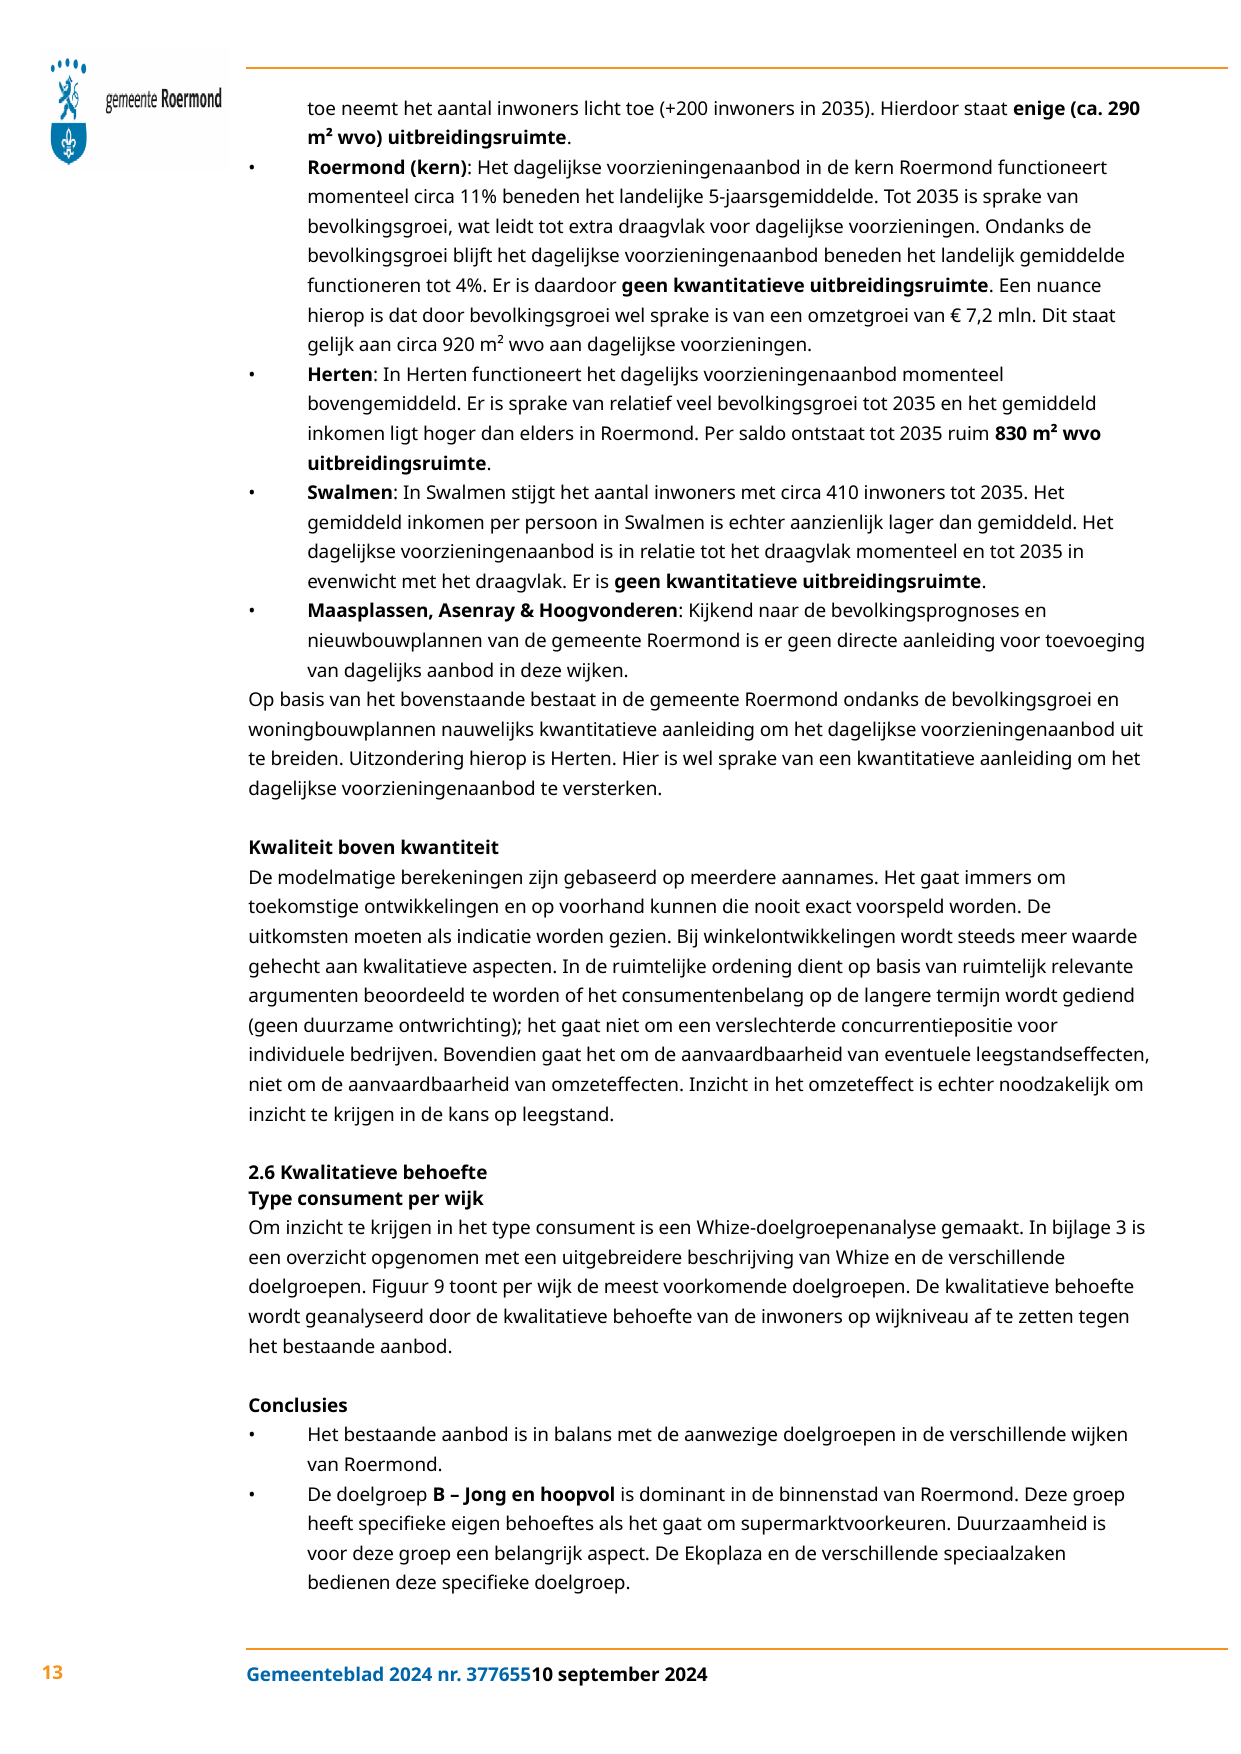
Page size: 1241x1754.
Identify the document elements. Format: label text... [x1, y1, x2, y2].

list Swalmen: In Swalmen stijgt het aantal inwoners met circa 410 inwoners tot 2035. Het gemiddeld inkomen per persoon in Swalmen is echter aanzienlijk lager dan gemiddeld. Het dagelijkse voorzieningenaanbod is in relatie tot het draagvlak momenteel en tot 2035 in evenwicht met het draagvlak. Er is geen kwantitatieve uitbreidingsruimte. [248, 479, 1152, 594]
text Type consument per wijk [248, 1185, 1152, 1211]
list De doelgroep B – Jong en hoopvol is dominant in de binnenstad van Roermond. Deze groep heeft specifieke eigen behoeftes als het gaat om supermarktvoorkeuren. Duurzaamheid is voor deze groep een belangrijk aspect. De Ekoplaza en de verschillende speciaalzaken bedienen deze specifieke doelgroep. [248, 1481, 1152, 1595]
text Op basis van het bovenstaande bestaat in de gemeente Roermond ondanks de bevolkingsgroei en woningbouwplannen nauwelijks kwantitatieve aanleiding om het dagelijkse voorzieningenaanbod uit te breiden. Uitzondering hierop is Herten. Hier is wel sprake van een kwantitatieve aanleiding om het dagelijkse voorzieningenaanbod te versterken. [248, 686, 1152, 801]
list Het bestaande aanbod is in balans met de aanwezige doelgroepen in de verschillende wijken van Roermond. [248, 1422, 1152, 1477]
text 2.6 Kwalitatieve behoefte [248, 1159, 1152, 1185]
list Roermond (kern): Het dagelijkse voorzieningenaanbod in de kern Roermond functioneert momenteel circa 11% beneden het landelijke 5-jaarsgemiddelde. Tot 2035 is sprake van bevolkingsgroei, wat leidt tot extra draagvlak voor dagelijkse voorzieningen. Ondanks de bevolkingsgroei blijft het dagelijkse voorzieningenaanbod beneden het landelijk gemiddelde functioneren tot 4%. Er is daardoor geen kwantitatieve uitbreidingsruimte. Een nuance hierop is dat door bevolkingsgroei wel sprake is van een omzetgroei van € 7,2 mln. Dit staat gelijk aan circa 920 m² wvo aan dagelijkse voorzieningen. [248, 154, 1152, 357]
text Conclusies [248, 1392, 1152, 1418]
list toe neemt het aantal inwoners licht toe (+200 inwoners in 2035). Hierdoor staat enige (ca. 290 m² wvo) uitbreidingsruimte. [248, 95, 1152, 150]
list Maasplassen, Asenray & Hoogvonderen: Kijkend naar de bevolkingsprognoses en nieuwbouwplannen van de gemeente Roermond is er geen directe aanleiding voor toevoeging van dagelijks aanbod in deze wijken. [248, 598, 1152, 683]
list Herten: In Herten functioneert het dagelijks voorzieningenaanbod momenteel bovengemiddeld. Er is sprake van relatief veel bevolkingsgroei tot 2035 en het gemiddeld inkomen ligt hoger dan elders in Roermond. Per saldo ontstaat tot 2035 ruim 830 m² wvo uitbreidingsruimte. [248, 361, 1152, 476]
table_header Kwaliteit boven kwantiteit De modelmatige berekeningen zijn gebaseerd op meerdere aannames. Het gaat immers om toekomstige ontwikkelingen en op voorhand kunnen die nooit exact voorspeld worden. De uitkomsten moeten als indicatie worden gezien. Bij winkelontwikkelingen wordt steeds meer waarde gehecht aan kwalitatieve aspecten. In de ruimtelijke ordening dient op basis van ruimtelijk relevante argumenten beoordeeld te worden of het consumentenbelang op de langere termijn wordt gediend (geen duurzame ontwrichting); het gaat niet om een verslechterde concurrentiepositie voor individuele bedrijven. Bovendien gaat het om de aanvaardbaarheid van eventuele leegstandseffecten, niet om de aanvaardbaarheid van omzeteffecten. Inzicht in het omzeteffect is echter noodzakelijk om inzicht te krijgen in de kans op leegstand. [248, 835, 1152, 1126]
picture [41, 47, 231, 172]
text Om inzicht te krijgen in het type consument is een Whize-doelgroepenanalyse gemaakt. In bijlage 3 is een overzicht opgenomen met een uitgebreidere beschrijving van Whize en de verschillende doelgroepen. Figuur 9 toont per wijk de meest voorkomende doelgroepen. De kwalitatieve behoefte wordt geanalyseerd door de kwalitatieve behoefte van de inwoners op wijkniveau af te zetten tegen het bestaande aanbod. [248, 1214, 1152, 1359]
